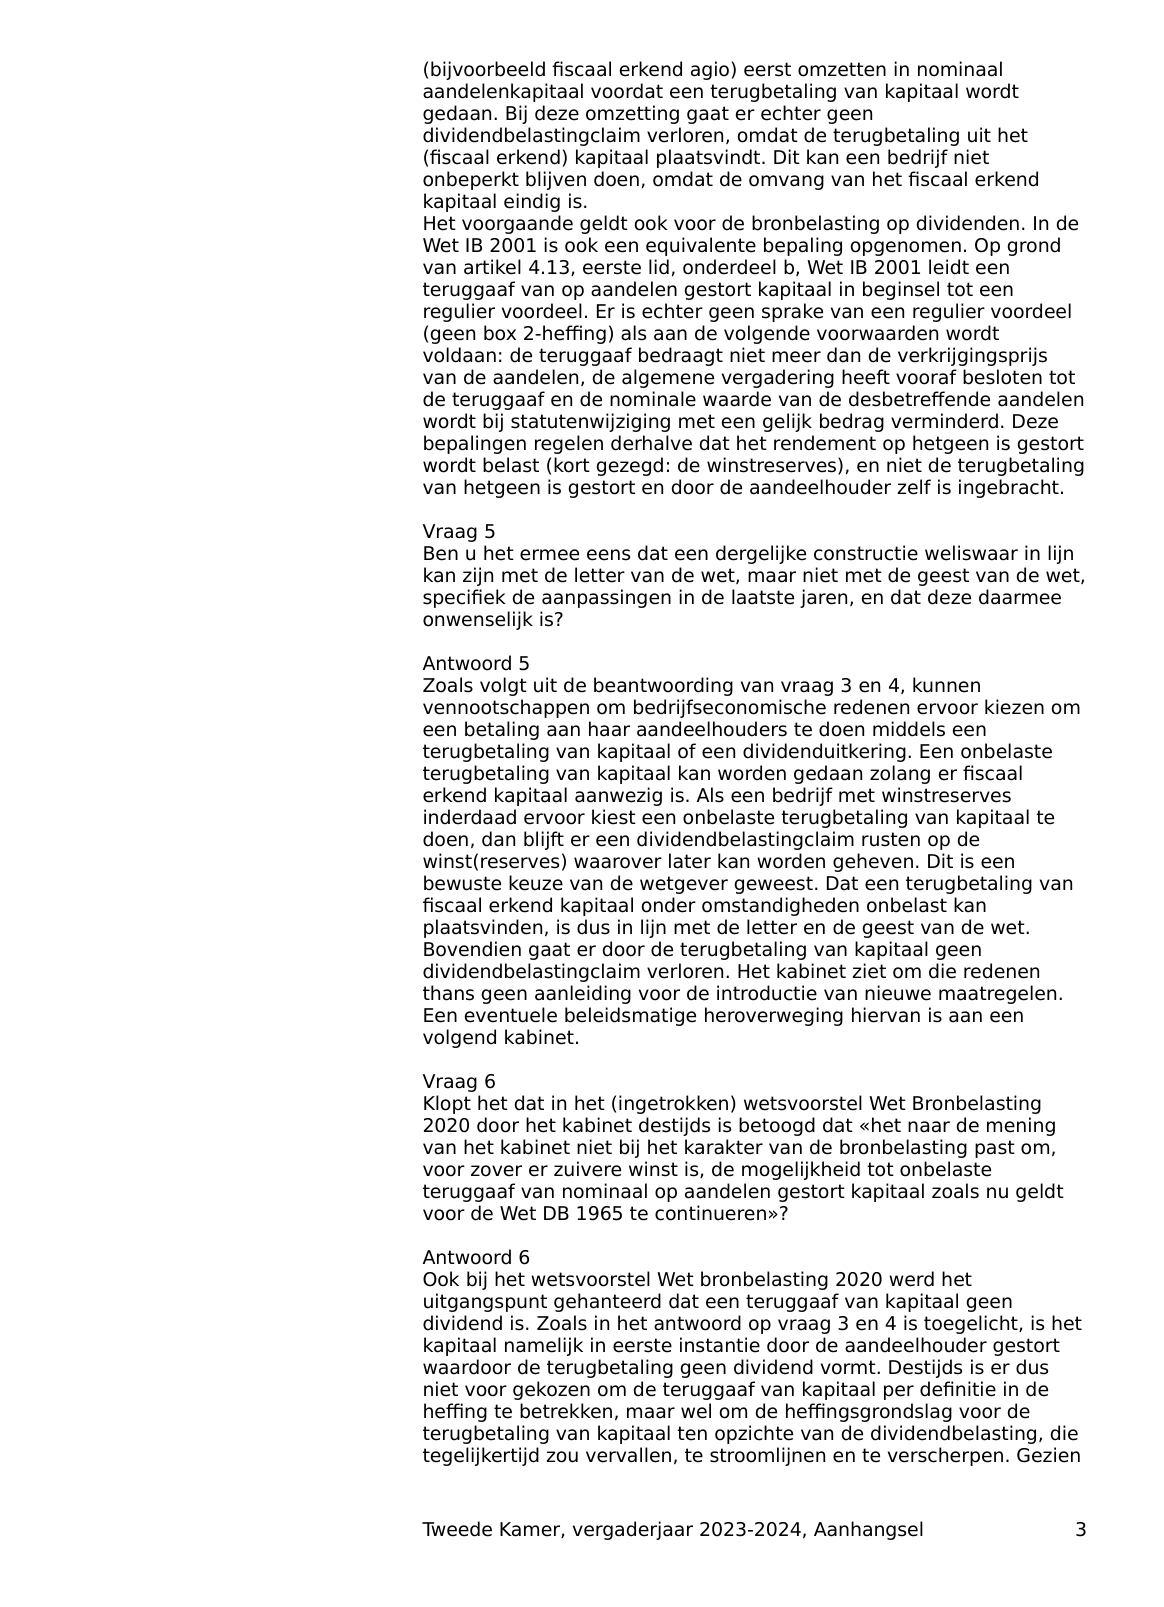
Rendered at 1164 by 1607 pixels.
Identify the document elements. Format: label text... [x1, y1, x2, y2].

text Vraag 6 [422, 1071, 1087, 1093]
text Het voorgaande geldt ook voor de bronbelasting op dividenden. In de Wet IB 2001 is ook een equivalente bepaling opgenomen. Op grond van artikel 4.13, eerste lid, onderdeel b, Wet IB 2001 leidt een teruggaaf van op aandelen gestort kapitaal in beginsel tot een regulier voordeel. Er is echter geen sprake van een regulier voordeel (geen box 2-heffing) als aan de volgende voorwaarden wordt voldaan: de teruggaaf bedraagt niet meer dan de verkrijgingsprijs van de aandelen, de algemene vergadering heeft vooraf besloten tot de teruggaaf en de nominale waarde van de desbetreffende aandelen wordt bij statutenwijziging met een gelijk bedrag verminderd. Deze bepalingen regelen derhalve dat het rendement op hetgeen is gestort wordt belast (kort gezegd: de winstreserves), en niet de terugbetaling van hetgeen is gestort en door de aandeelhouder zelf is ingebracht. [422, 213, 1087, 499]
text Ben u het ermee eens dat een dergelijke constructie weliswaar in lijn kan zijn met de letter van de wet, maar niet met de geest van de wet, specifiek de aanpassingen in de laatste jaren, en dat deze daarmee onwenselijk is? [422, 543, 1087, 631]
text Klopt het dat in het (ingetrokken) wetsvoorstel Wet Bronbelasting 2020 door het kabinet destijds is betoogd dat «het naar de mening van het kabinet niet bij het karakter van de bronbelasting past om, voor zover er zuivere winst is, de mogelijkheid tot onbelaste teruggaaf van nominaal op aandelen gestort kapitaal zoals nu geldt voor de Wet DB 1965 te continueren»? [422, 1093, 1087, 1224]
text Zoals volgt uit de beantwoording van vraag 3 en 4, kunnen vennootschappen om bedrijfseconomische redenen ervoor kiezen om een betaling aan haar aandeelhouders te doen middels een terugbetaling van kapitaal of een dividenduitkering. Een onbelaste terugbetaling van kapitaal kan worden gedaan zolang er fiscaal erkend kapitaal aanwezig is. Als een bedrijf met winstreserves inderdaad ervoor kiest een onbelaste terugbetaling van kapitaal te doen, dan blijft er een dividendbelastingclaim rusten op de winst(reserves) waarover later kan worden geheven. Dit is een bewuste keuze van de wetgever geweest. Dat een terugbetaling van fiscaal erkend kapitaal onder omstandigheden onbelast kan plaatsvinden, is dus in lijn met de letter en de geest van de wet. Bovendien gaat er door de terugbetaling van kapitaal geen dividendbelastingclaim verloren. Het kabinet ziet om die redenen thans geen aanleiding voor de introductie van nieuwe maatregelen. Een eventuele beleidsmatige heroverweging hiervan is aan een volgend kabinet. [422, 675, 1087, 1048]
text (bijvoorbeeld fiscaal erkend agio) eerst omzetten in nominaal aandelenkapitaal voordat een terugbetaling van kapitaal wordt gedaan. Bij deze omzetting gaat er echter geen dividendbelastingclaim verloren, omdat de terugbetaling uit het (fiscaal erkend) kapitaal plaatsvindt. Dit kan een bedrijf niet onbeperkt blijven doen, omdat de omvang van het fiscaal erkend kapitaal eindig is. [422, 59, 1087, 213]
text Ook bij het wetsvoorstel Wet bronbelasting 2020 werd het uitgangspunt gehanteerd dat een teruggaaf van kapitaal geen dividend is. Zoals in het antwoord op vraag 3 en 4 is toegelicht, is het kapitaal namelijk in eerste instantie door de aandeelhouder gestort waardoor de terugbetaling geen dividend vormt. Destijds is er dus niet voor gekozen om de teruggaaf van kapitaal per definitie in de heffing te betrekken, maar wel om de heffingsgrondslag voor de terugbetaling van kapitaal ten opzichte van de dividendbelasting, die tegelijkertijd zou vervallen, te stroomlijnen en te verscherpen. Gezien [422, 1269, 1087, 1467]
text Antwoord 6 [422, 1247, 1087, 1269]
text Antwoord 5 [422, 653, 1087, 675]
text Vraag 5 [422, 521, 1087, 543]
